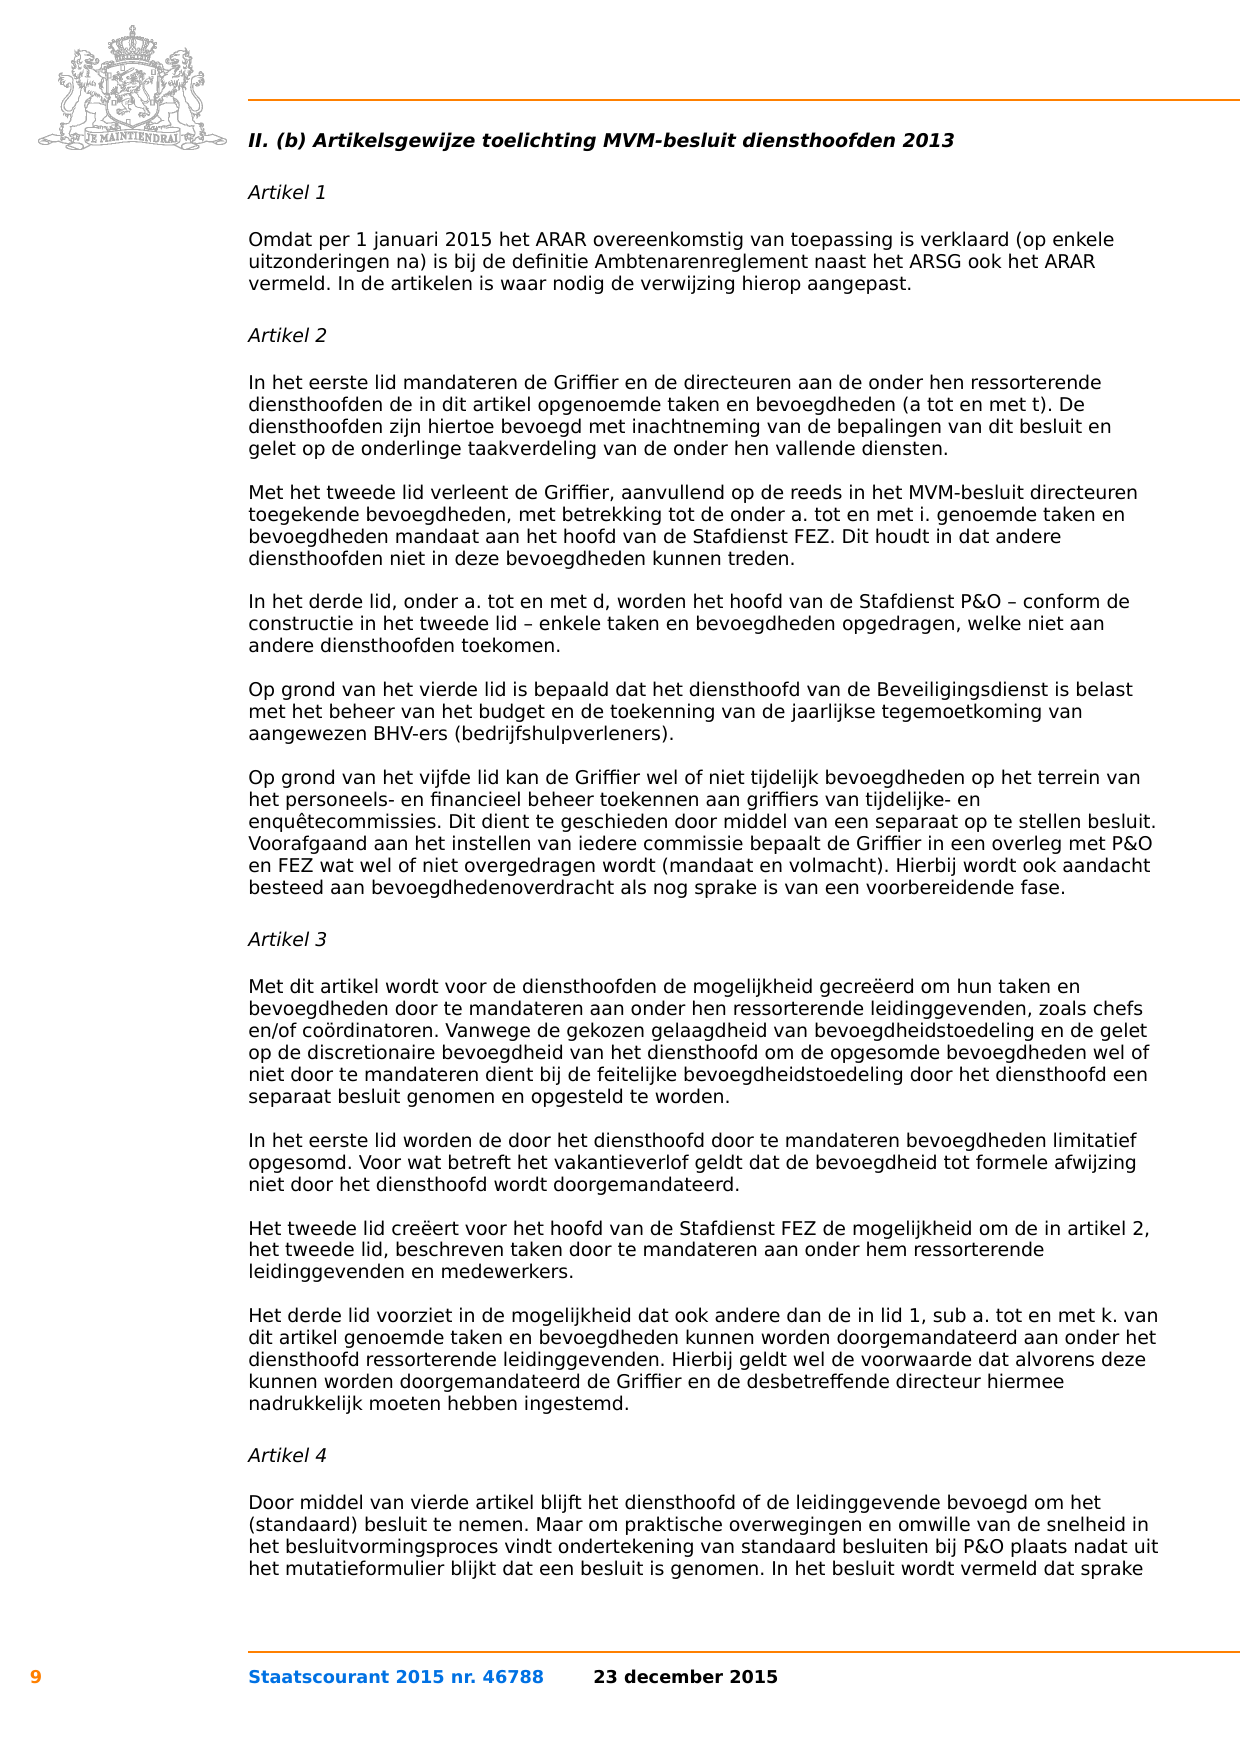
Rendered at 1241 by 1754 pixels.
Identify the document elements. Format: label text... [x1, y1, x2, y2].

text Door middel van vierde artikel blijft het diensthoofd of de leidinggevende bevoegd om het (standaard) besluit te nemen. Maar om praktische overwegingen en omwille van de snelheid in het besluitvormingsproces vindt ondertekening van standaard besluiten bij P&O plaats nadat uit het mutatieformulier blijkt dat een besluit is genomen. In het besluit wordt vermeld dat sprake [248, 1492, 1163, 1580]
text Omdat per 1 januari 2015 het ARAR overeenkomstig van toepassing is verklaard (op enkele uitzonderingen na) is bij de definitie Ambtenarenreglement naast het ARSG ook het ARAR vermeld. In de artikelen is waar nodig de verwijzing hierop aangepast. [248, 229, 1163, 295]
subtitle Artikel 4 [248, 1445, 1163, 1467]
subtitle Artikel 3 [248, 929, 1163, 951]
text Het tweede lid creëert voor het hoofd van de Stafdienst FEZ de mogelijkheid om de in artikel 2, het tweede lid, beschreven taken door te mandateren aan onder hem ressorterende leidinggevenden en medewerkers. [248, 1217, 1163, 1283]
text Met het tweede lid verleent de Griffier, aanvullend op de reeds in het MVM-besluit directeuren toegekende bevoegdheden, met betrekking tot de onder a. tot en met i. genoemde taken en bevoegdheden mandaat aan het hoofd van de Stafdienst FEZ. Dit houdt in dat andere diensthoofden niet in deze bevoegdheden kunnen treden. [248, 482, 1163, 569]
subtitle II. (b) Artikelsgewijze toelichting MVM-besluit diensthoofden 2013 [248, 130, 1163, 152]
text In het eerste lid mandateren de Griffier en de directeuren aan de onder hen ressorterende diensthoofden de in dit artikel opgenoemde taken en bevoegdheden (a tot en met t). De diensthoofden zijn hiertoe bevoegd met inachtneming van de bepalingen van dit besluit en gelet op de onderlinge taakverdeling van de onder hen vallende diensten. [248, 372, 1163, 460]
text Op grond van het vierde lid is bepaald dat het diensthoofd van de Beveiligingsdienst is belast met het beheer van het budget en de toekenning van de jaarlijkse tegemoetkoming van aangewezen BHV-ers (bedrijfshulpverleners). [248, 679, 1163, 745]
picture [38, 25, 227, 150]
text In het eerste lid worden de door het diensthoofd door te mandateren bevoegdheden limitatief opgesomd. Voor wat betreft het vakantieverlof geldt dat de bevoegdheid tot formele afwijzing niet door het diensthoofd wordt doorgemandateerd. [248, 1129, 1163, 1196]
subtitle Artikel 1 [248, 182, 1163, 204]
text Het derde lid voorziet in de mogelijkheid dat ook andere dan de in lid 1, sub a. tot en met k. van dit artikel genoemde taken en bevoegdheden kunnen worden doorgemandateerd aan onder het diensthoofd ressorterende leidinggevenden. Hierbij geldt wel de voorwaarde dat alvorens deze kunnen worden doorgemandateerd de Griffier en de desbetreffende directeur hiermee nadrukkelijk moeten hebben ingestemd. [248, 1305, 1163, 1415]
subtitle Artikel 2 [248, 325, 1163, 347]
text Op grond van het vijfde lid kan de Griffier wel of niet tijdelijk bevoegdheden op het terrein van het personeels- en financieel beheer toekennen aan griffiers van tijdelijke- en enquêtecommissies. Dit dient te geschieden door middel van een separaat op te stellen besluit. Voorafgaand aan het instellen van iedere commissie bepaalt de Griffier in een overleg met P&O en FEZ wat wel of niet overgedragen wordt (mandaat en volmacht). Hierbij wordt ook aandacht besteed aan bevoegdhedenoverdracht als nog sprake is van een voorbereidende fase. [248, 767, 1163, 899]
text Met dit artikel wordt voor de diensthoofden de mogelijkheid gecreëerd om hun taken en bevoegdheden door te mandateren aan onder hen ressorterende leidinggevenden, zoals chefs en/of coördinatoren. Vanwege de gekozen gelaagdheid van bevoegdheidstoedeling en de gelet op de discretionaire bevoegdheid van het diensthoofd om de opgesomde bevoegdheden wel of niet door te mandateren dient bij de feitelijke bevoegdheidstoedeling door het diensthoofd een separaat besluit genomen en opgesteld te worden. [248, 976, 1163, 1108]
text In het derde lid, onder a. tot en met d, worden het hoofd van de Stafdienst P&O – conform de constructie in het tweede lid – enkele taken en bevoegdheden opgedragen, welke niet aan andere diensthoofden toekomen. [248, 591, 1163, 657]
